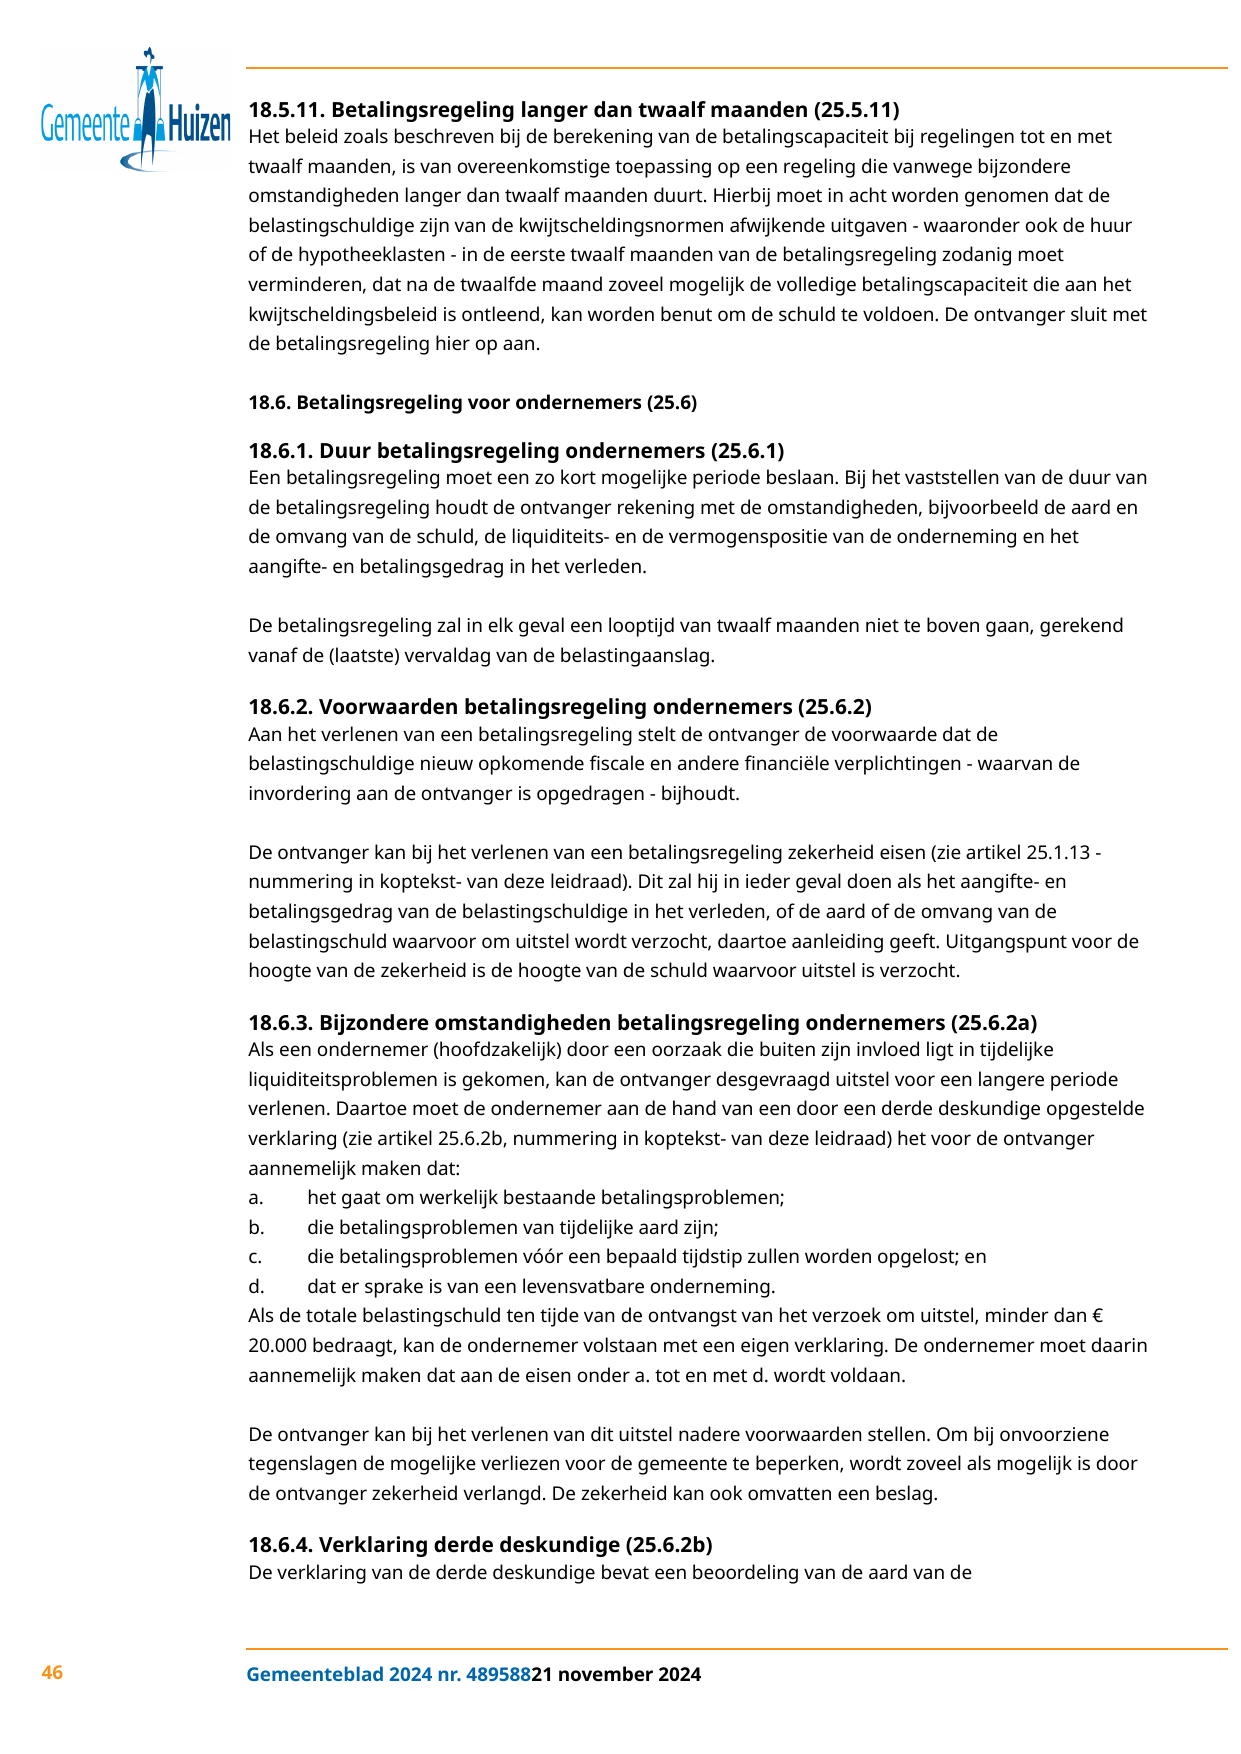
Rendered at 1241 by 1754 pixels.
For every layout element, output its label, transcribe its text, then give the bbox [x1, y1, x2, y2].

list die betalingsproblemen vóór een bepaald tijdstip zullen worden opgelost; en [248, 1243, 1152, 1269]
list dat er sprake is van een levensvatbare onderneming. [248, 1273, 1152, 1299]
text Een betalingsregeling moet een zo kort mogelijke periode beslaan. Bij het vaststellen van de duur van de betalingsregeling houdt de ontvanger rekening met de omstandigheden, bijvoorbeeld de aard en de omvang van de schuld, de liquiditeits- en de vermogenspositie van de onderneming en het aangifte- en betalingsgedrag in het verleden. [248, 464, 1152, 579]
text De ontvanger kan bij het verlenen van dit uitstel nadere voorwaarden stellen. Om bij onvoorziene tegenslagen de mogelijke verliezen voor de gemeente te beperken, wordt zoveel als mogelijk is door de ontvanger zekerheid verlangd. De zekerheid kan ook omvatten een beslag. [248, 1421, 1152, 1506]
text De verklaring van de derde deskundige bevat een beoordeling van de aard van de [248, 1559, 1152, 1585]
text Aan het verlenen van een betalingsregeling stelt de ontvanger de voorwaarde dat de belastingschuldige nieuw opkomende fiscale en andere financiële verplichtingen - waarvan de invordering aan de ontvanger is opgedragen - bijhoudt. [248, 721, 1152, 806]
text Als een ondernemer (hoofdzakelijk) door een oorzaak die buiten zijn invloed ligt in tijdelijke liquiditeitsproblemen is gekomen, kan de ontvanger desgevraagd uitstel voor een langere periode verlenen. Daartoe moet de ondernemer aan de hand van een door een derde deskundige opgestelde verklaring (zie artikel 25.6.2b, nummering in koptekst- van deze leidraad) het voor de ontvanger aannemelijk maken dat: [248, 1036, 1152, 1180]
text De ontvanger kan bij het verlenen van een betalingsregeling zekerheid eisen (zie artikel 25.1.13 -nummering in koptekst- van deze leidraad). Dit zal hij in ieder geval doen als het aangifte- en betalingsgedrag van de belastingschuldige in het verleden, of de aard of de omvang van de belastingschuld waarvoor om uitstel wordt verzocht, daartoe aanleiding geeft. Uitgangspunt voor de hoogte van de zekerheid is de hoogte van de schuld waarvoor uitstel is verzocht. [248, 839, 1152, 983]
text 18.6.2. Voorwaarden betalingsregeling ondernemers (25.6.2) [248, 692, 1152, 721]
text 18.6.3. Bijzondere omstandigheden betalingsregeling ondernemers (25.6.2a) [248, 1008, 1152, 1036]
text 18.6. Betalingsregeling voor ondernemers (25.6) [248, 389, 1152, 415]
text 18.6.1. Duur betalingsregeling ondernemers (25.6.1) [248, 436, 1152, 464]
text Het beleid zoals beschreven bij de berekening van de betalingscapaciteit bij regelingen tot en met twaalf maanden, is van overeenkomstige toepassing op een regeling die vanwege bijzondere omstandigheden langer dan twaalf maanden duurt. Hierbij moet in acht worden genomen dat de belastingschuldige zijn van de kwijtscheldingsnormen afwijkende uitgaven - waaronder ook de huur of de hypotheeklasten - in de eerste twaalf maanden van de betalingsregeling zodanig moet verminderen, dat na de twaalfde maand zoveel mogelijk de volledige betalingscapaciteit die aan het kwijtscheldingsbeleid is ontleend, kan worden benut om de schuld te voldoen. De ontvanger sluit met de betalingsregeling hier op aan. [248, 123, 1152, 356]
text 18.5.11. Betalingsregeling langer dan twaalf maanden (25.5.11) [248, 95, 1152, 123]
text De betalingsregeling zal in elk geval een looptijd van twaalf maanden niet te boven gaan, gerekend vanaf de (laatste) vervaldag van de belastingaanslag. [248, 612, 1152, 668]
picture [41, 47, 231, 172]
text 18.6.4. Verklaring derde deskundige (25.6.2b) [248, 1531, 1152, 1559]
list die betalingsproblemen van tijdelijke aard zijn; [248, 1214, 1152, 1239]
list het gaat om werkelijk bestaande betalingsproblemen; [248, 1184, 1152, 1210]
text Als de totale belastingschuld ten tijde van de ontvangst van het verzoek om uitstel, minder dan € 20.000 bedraagt, kan de ondernemer volstaan met een eigen verklaring. De ondernemer moet daarin aannemelijk maken dat aan de eisen onder a. tot en met d. wordt voldaan. [248, 1303, 1152, 1387]
